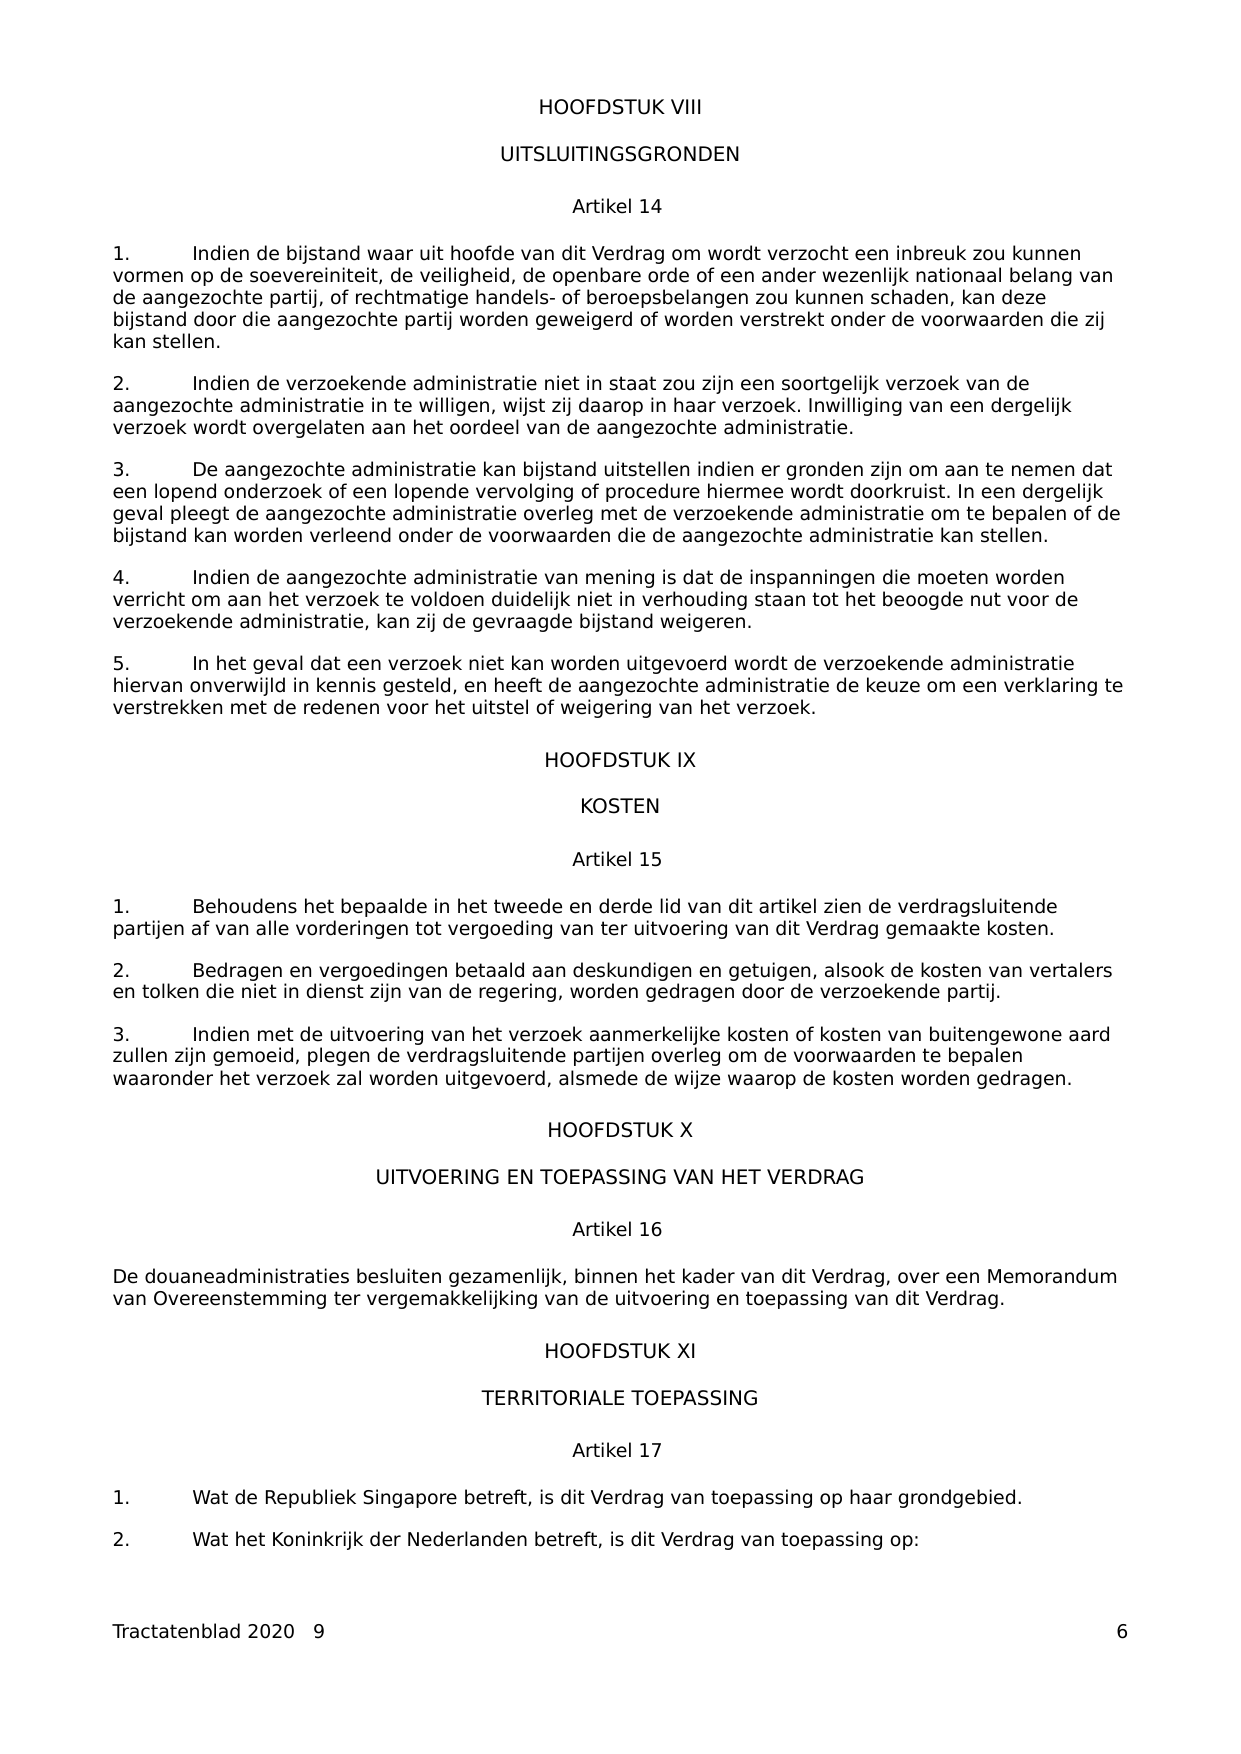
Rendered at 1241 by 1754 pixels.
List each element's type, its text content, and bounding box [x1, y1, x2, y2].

subtitle HOOFDSTUK IX KOSTEN [112, 748, 1128, 818]
text De douaneadministraties besluiten gezamenlijk, binnen het kader van dit Verdrag, over een Memorandum van Overeenstemming ter vergemakkelijking van de uitvoering en toepassing van dit Verdrag. [112, 1266, 1128, 1310]
subtitle Artikel 16 [112, 1219, 1128, 1241]
text 5. In het geval dat een verzoek niet kan worden uitgevoerd wordt de verzoekende administratie hiervan onverwijld in kennis gesteld, en heeft de aangezochte administratie de keuze om een verklaring te verstrekken met de redenen voor het uitstel of weigering van het verzoek. [112, 653, 1128, 718]
subtitle Artikel 17 [112, 1440, 1128, 1462]
subtitle Artikel 15 [112, 848, 1128, 871]
subtitle HOOFDSTUK X UITVOERING EN TOEPASSING VAN HET VERDRAG [112, 1119, 1128, 1189]
text 3. Indien met de uitvoering van het verzoek aanmerkelijke kosten of kosten van buitengewone aard zullen zijn gemoeid, plegen de verdragsluitende partijen overleg om de voorwaarden te bepalen waaronder het verzoek zal worden uitgevoerd, alsmede de wijze waarop de kosten worden gedragen. [112, 1023, 1128, 1089]
text 2. Indien de verzoekende administratie niet in staat zou zijn een soortgelijk verzoek van de aangezochte administratie in te willigen, wijst zij daarop in haar verzoek. Inwilliging van een dergelijk verzoek wordt overgelaten aan het oordeel van de aangezochte administratie. [112, 373, 1128, 439]
text 1. Behoudens het bepaalde in het tweede en derde lid van dit artikel zien de verdragsluitende partijen af van alle vorderingen tot vergoeding van ter uitvoering van dit Verdrag gemaakte kosten. [112, 896, 1128, 939]
subtitle HOOFDSTUK VIII UITSLUITINGSGRONDEN [112, 96, 1128, 166]
text 1. Indien de bijstand waar uit hoofde van dit Verdrag om wordt verzocht een inbreuk zou kunnen vormen op de soevereiniteit, de veiligheid, de openbare orde of een ander wezenlijk nationaal belang van de aangezochte partij, of rechtmatige handels- of beroepsbelangen zou kunnen schaden, kan deze bijstand door die aangezochte partij worden geweigerd of worden verstrekt onder de voorwaarden die zij kan stellen. [112, 243, 1128, 353]
subtitle HOOFDSTUK XI TERRITORIALE TOEPASSING [112, 1340, 1128, 1410]
subtitle Artikel 14 [112, 196, 1128, 218]
text 4. Indien de aangezochte administratie van mening is dat de inspanningen die moeten worden verricht om aan het verzoek te voldoen duidelijk niet in verhouding staan tot het beoogde nut voor de verzoekende administratie, kan zij de gevraagde bijstand weigeren. [112, 567, 1128, 633]
text 2. Wat het Koninkrijk der Nederlanden betreft, is dit Verdrag van toepassing op: [112, 1529, 1128, 1551]
text 3. De aangezochte administratie kan bijstand uitstellen indien er gronden zijn om aan te nemen dat een lopend onderzoek of een lopende vervolging of procedure hiermee wordt doorkruist. In een dergelijk geval pleegt de aangezochte administratie overleg met de verzoekende administratie om te bepalen of de bijstand kan worden verleend onder de voorwaarden die de aangezochte administratie kan stellen. [112, 459, 1128, 547]
text 2. Bedragen en vergoedingen betaald aan deskundigen en getuigen, alsook de kosten van vertalers en tolken die niet in dienst zijn van de regering, worden gedragen door de verzoekende partij. [112, 959, 1128, 1003]
text 1. Wat de Republiek Singapore betreft, is dit Verdrag van toepassing op haar grondgebied. [112, 1487, 1128, 1509]
